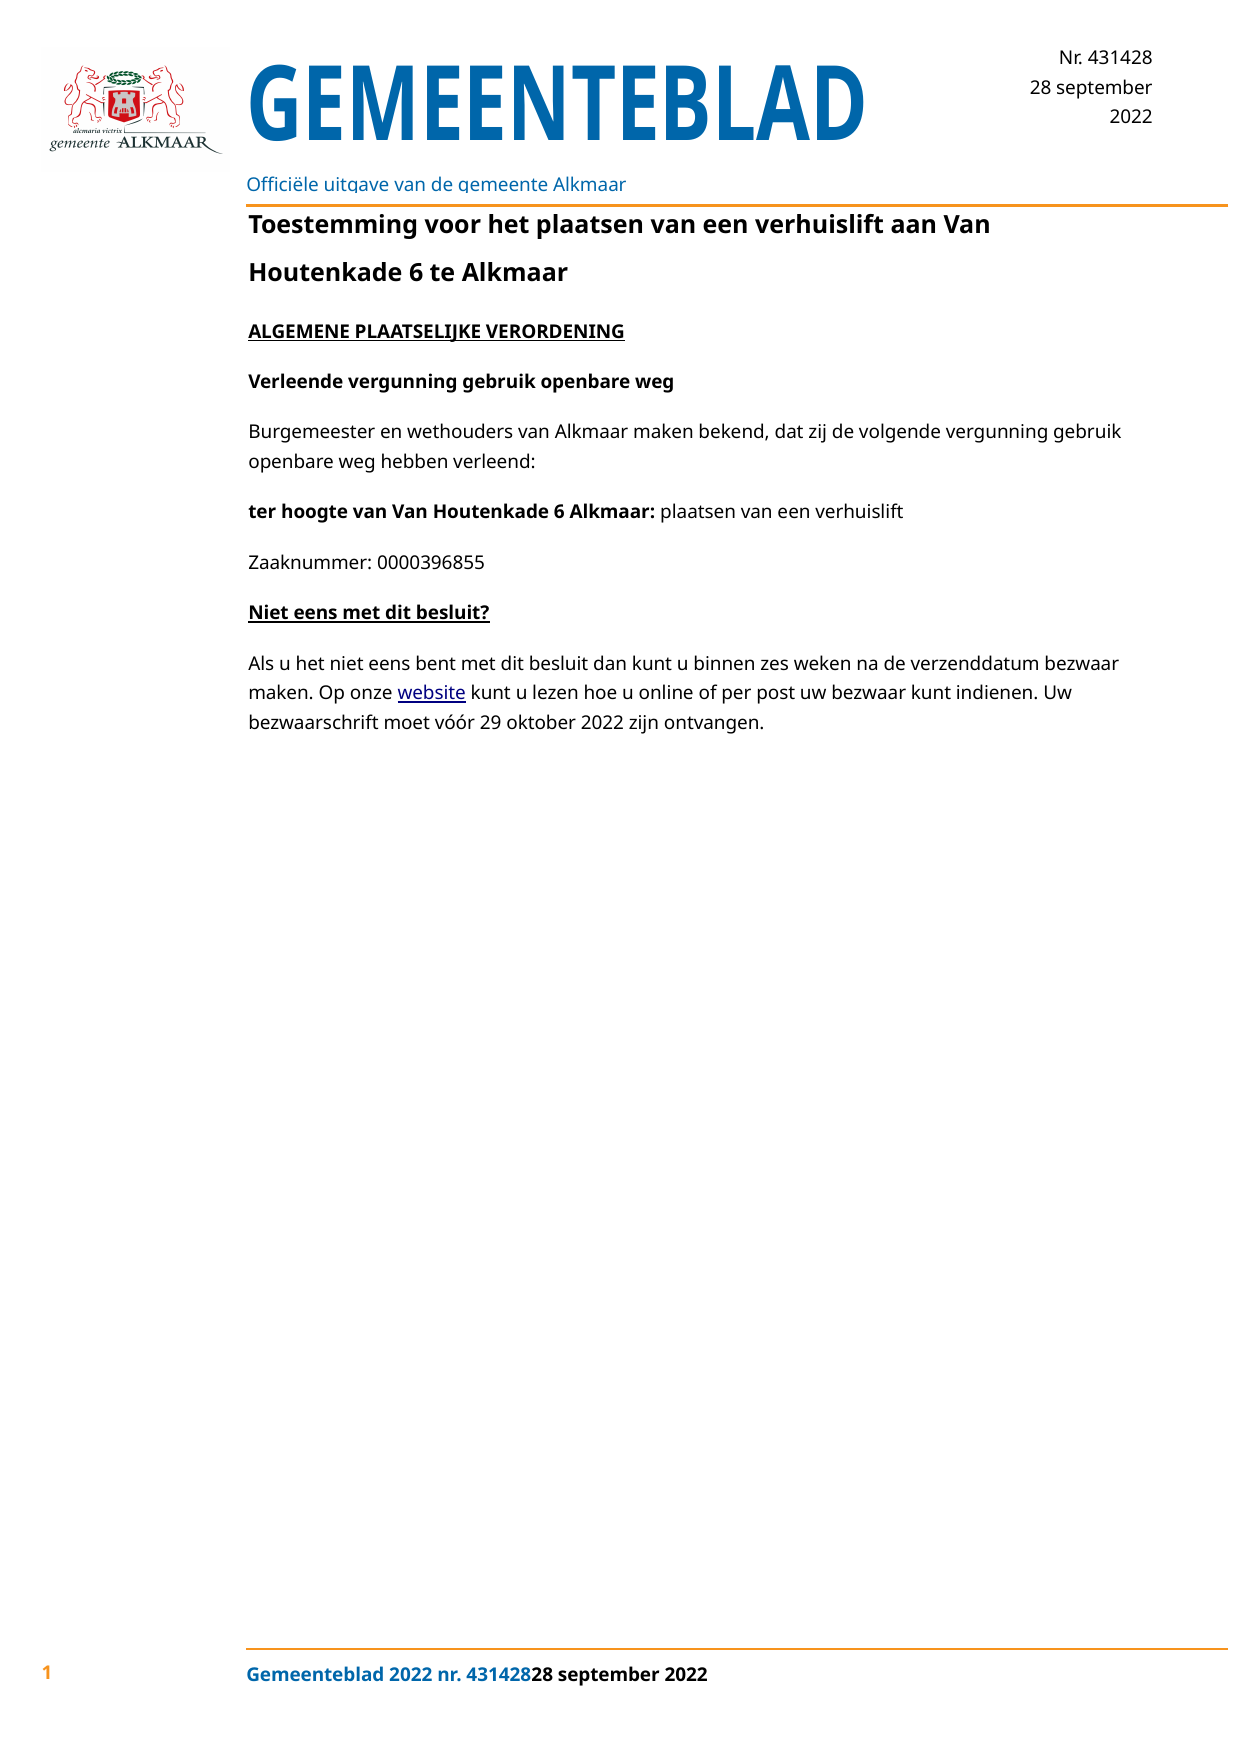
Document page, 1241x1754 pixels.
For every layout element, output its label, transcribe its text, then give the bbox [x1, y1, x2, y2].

picture [41, 47, 231, 172]
text Niet eens met dit besluit? [248, 599, 1152, 625]
text Als u het niet eens bent met dit besluit dan kunt u binnen zes weken na de verzenddatum bezwaar maken. Op onze website kunt u lezen hoe u online of per post uw bezwaar kunt indienen. Uw bezwaarschrift moet vóór 29 oktober 2022 zijn ontvangen. [248, 650, 1152, 735]
text Verleende vergunning gebruik openbare weg [248, 368, 1152, 394]
text Toestemming voor het plaatsen van een verhuislift aan Van Houtenkade 6 te Alkmaar [248, 207, 1152, 288]
text ALGEMENE PLAATSELIJKE VERORDENING [248, 318, 1152, 344]
text ter hoogte van Van Houtenkade 6 Alkmaar: plaatsen van een verhuislift [248, 499, 1152, 524]
text Burgemeester en wethouders van Alkmaar maken bekend, dat zij de volgende vergunning gebruik openbare weg hebben verleend: [248, 419, 1152, 474]
text Zaaknummer: 0000396855 [248, 549, 1152, 575]
